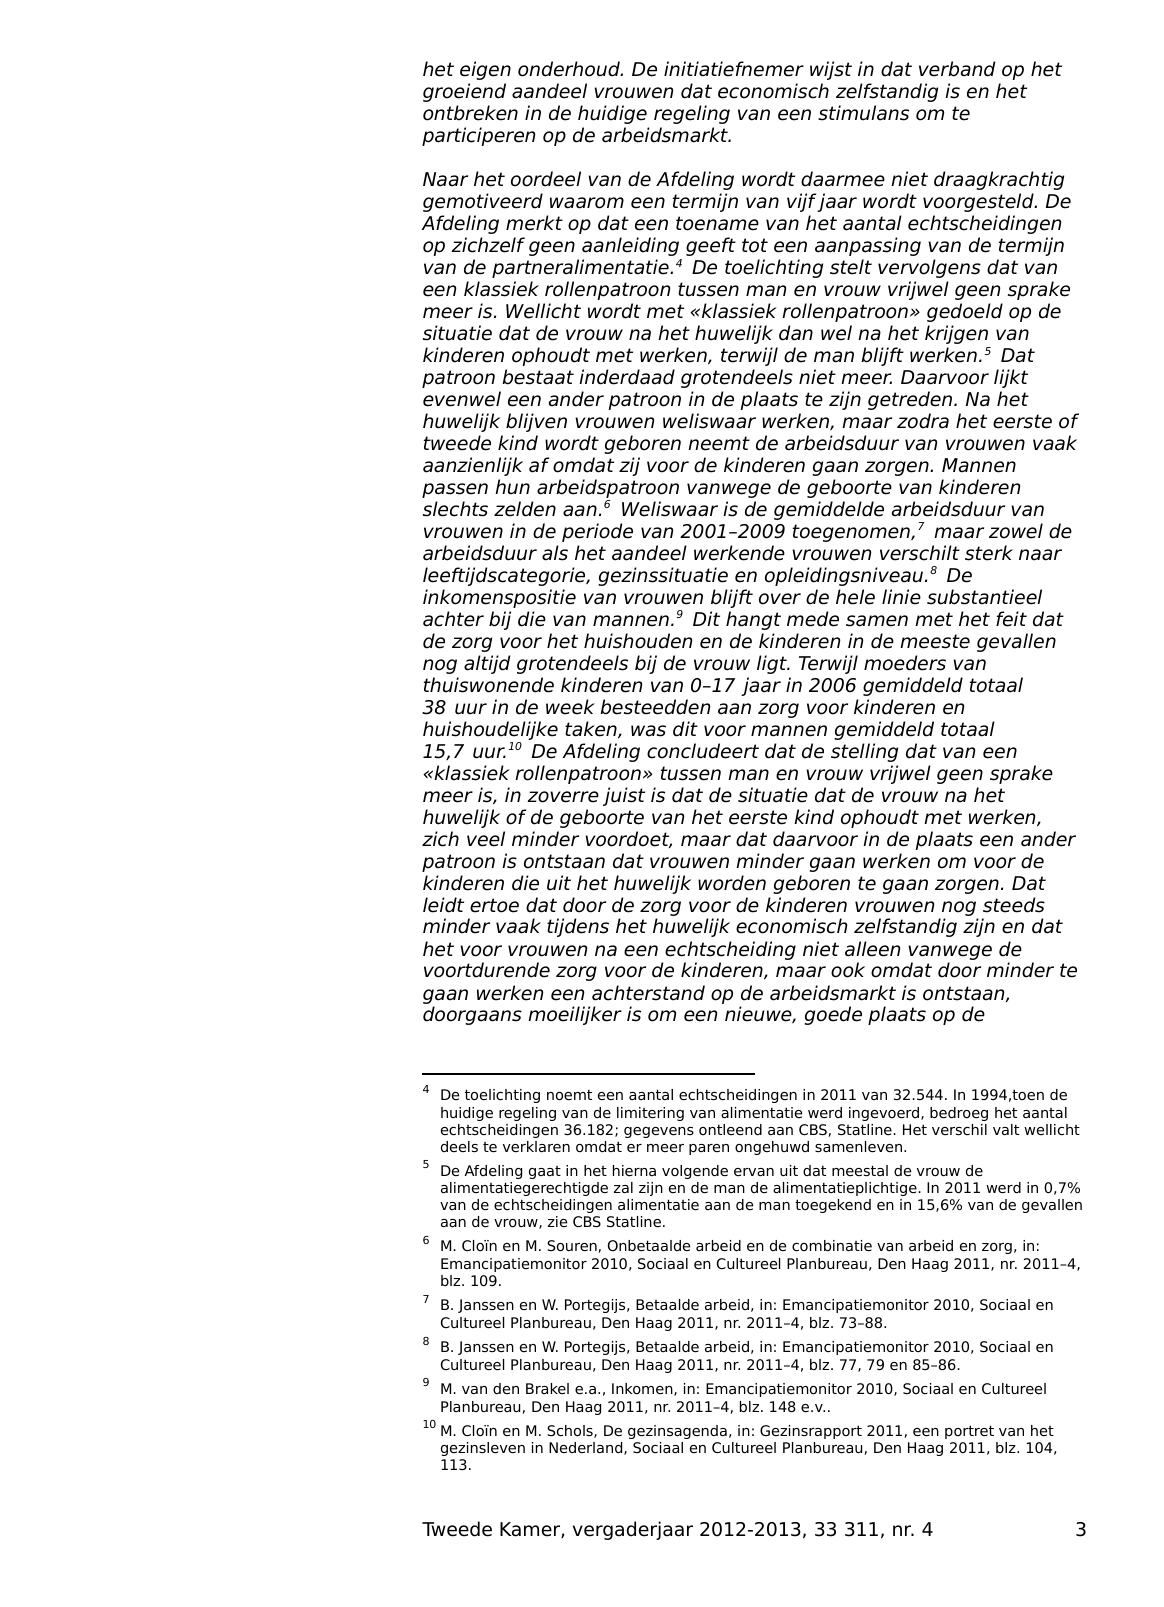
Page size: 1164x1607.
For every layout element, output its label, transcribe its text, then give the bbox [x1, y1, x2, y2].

text B. Janssen en W. Portegijs, Betaalde arbeid, in: Emancipatiemonitor 2010, Sociaal en Cultureel Planbureau, Den Haag 2011, nr. 2011–4, blz. 77, 79 en 85–86. [422, 1335, 1087, 1374]
text M. Cloïn en M. Souren, Onbetaalde arbeid en de combinatie van arbeid en zorg, in: Emancipatiemonitor 2010, Sociaal en Cultureel Planbureau, Den Haag 2011, nr. 2011–4, blz. 109. [422, 1234, 1087, 1290]
text De Afdeling gaat in het hierna volgende ervan uit dat meestal de vrouw de alimentatiegerechtigde zal zijn en de man de alimentatieplichtige. In 2011 werd in 0,7% van de echtscheidingen alimentatie aan de man toegekend en in 15,6% van de gevallen aan de vrouw, zie CBS Statline. [422, 1158, 1087, 1231]
text M. van den Brakel e.a., Inkomen, in: Emancipatiemonitor 2010, Sociaal en Cultureel Planbureau, Den Haag 2011, nr. 2011–4, blz. 148 e.v.. [422, 1377, 1087, 1416]
text M. Cloïn en M. Schols, De gezinsagenda, in: Gezinsrapport 2011, een portret van het gezinsleven in Nederland, Sociaal en Cultureel Planbureau, Den Haag 2011, blz. 104, 113. [422, 1418, 1087, 1474]
text B. Janssen en W. Portegijs, Betaalde arbeid, in: Emancipatiemonitor 2010, Sociaal en Cultureel Planbureau, Den Haag 2011, nr. 2011–4, blz. 73–88. [422, 1293, 1087, 1332]
text het eigen onderhoud. De initiatiefnemer wijst in dat verband op het groeiend aandeel vrouwen dat economisch zelfstandig is en het ontbreken in de huidige regeling van een stimulans om te participeren op de arbeidsmarkt. [422, 59, 1087, 147]
text Naar het oordeel van de Afdeling wordt daarmee niet draagkrachtig gemotiveerd waarom een termijn van vijf jaar wordt voorgesteld. De Afdeling merkt op dat een toename van het aantal echtscheidingen op zichzelf geen aanleiding geeft tot een aanpassing van de termijn van de partneralimentatie. De toelichting stelt vervolgens dat van een klassiek rollenpatroon tussen man en vrouw vrijwel geen sprake meer is. Wellicht wordt met «klassiek rollenpatroon» gedoeld op de situatie dat de vrouw na het huwelijk dan wel na het krijgen van kinderen ophoudt met werken, terwijl de man blijft werken. Dat patroon bestaat inderdaad grotendeels niet meer. Daarvoor lijkt evenwel een ander patroon in de plaats te zijn getreden. Na het huwelijk blijven vrouwen weliswaar werken, maar zodra het eerste of tweede kind wordt geboren neemt de arbeidsduur van vrouwen vaak aanzienlijk af omdat zij voor de kinderen gaan zorgen. Mannen passen hun arbeidspatroon vanwege de geboorte van kinderen slechts zelden aan. Weliswaar is de gemiddelde arbeidsduur van vrouwen in de periode van 2001–2009 toegenomen, maar zowel de arbeidsduur als het aandeel werkende vrouwen verschilt sterk naar leeftijdscategorie, gezinssituatie en opleidingsniveau. De inkomenspositie van vrouwen blijft over de hele linie substantieel achter bij die van mannen. Dit hangt mede samen met het feit dat de zorg voor het huishouden en de kinderen in de meeste gevallen nog altijd grotendeels bij de vrouw ligt. Terwijl moeders van thuiswonende kinderen van 0–17 jaar in 2006 gemiddeld totaal 38 uur in de week besteedden aan zorg voor kinderen en huishoudelijke taken, was dit voor mannen gemiddeld totaal 15,7 uur. De Afdeling concludeert dat de stelling dat van een «klassiek rollenpatroon» tussen man en vrouw vrijwel geen sprake meer is, in zoverre juist is dat de situatie dat de vrouw na het huwelijk of de geboorte van het eerste kind ophoudt met werken, zich veel minder voordoet, maar dat daarvoor in de plaats een ander patroon is ontstaan dat vrouwen minder gaan werken om voor de kinderen die uit het huwelijk worden geboren te gaan zorgen. Dat leidt ertoe dat door de zorg voor de kinderen vrouwen nog steeds minder vaak tijdens het huwelijk economisch zelfstandig zijn en dat het voor vrouwen na een echtscheiding niet alleen vanwege de voortdurende zorg voor de kinderen, maar ook omdat door minder te gaan werken een achterstand op de arbeidsmarkt is ontstaan, doorgaans moeilijker is om een nieuwe, goede plaats op de [422, 169, 1087, 1026]
text De toelichting noemt een aantal echtscheidingen in 2011 van 32.544. In 1994,toen de huidige regeling van de limitering van alimentatie werd ingevoerd, bedroeg het aantal echtscheidingen 36.182; gegevens ontleend aan CBS, Statline. Het verschil valt wellicht deels te verklaren omdat er meer paren ongehuwd samenleven. [422, 1083, 1087, 1156]
